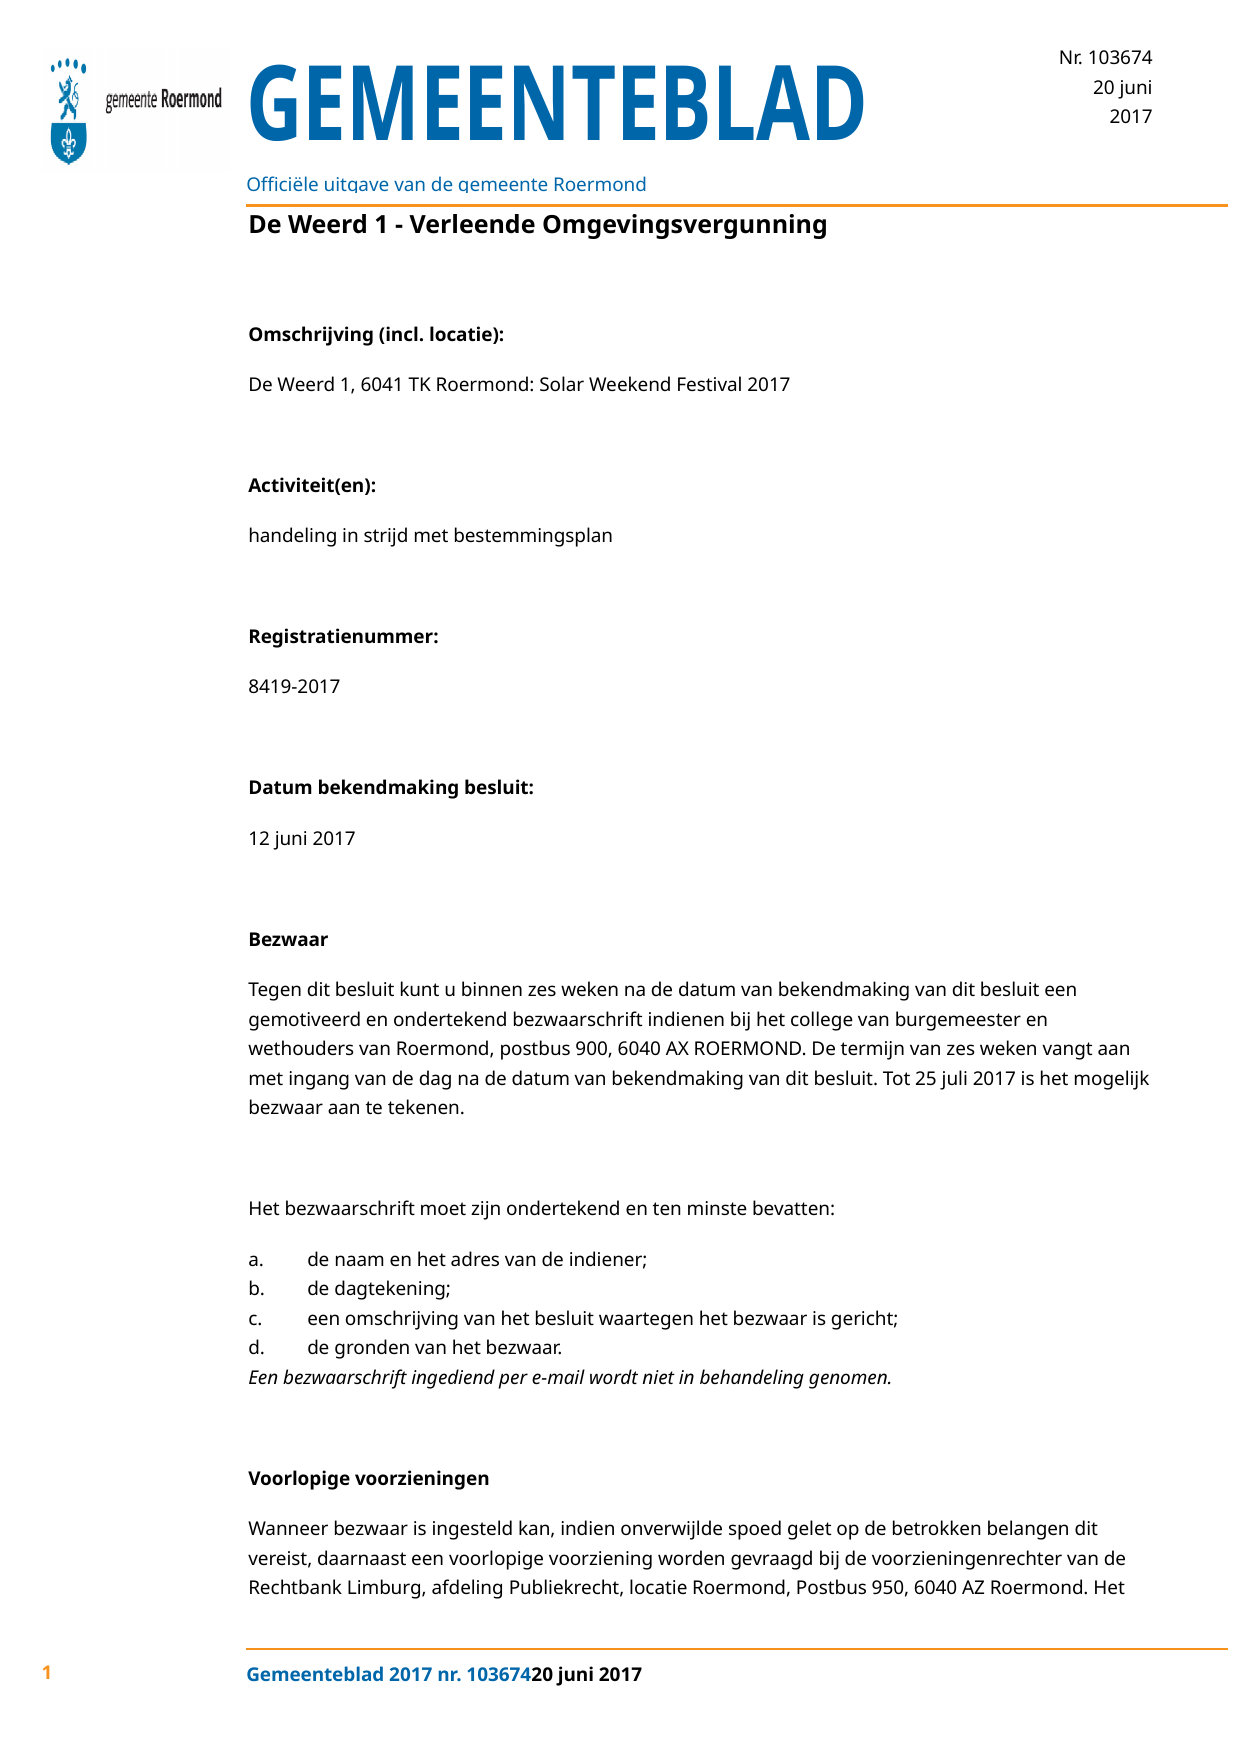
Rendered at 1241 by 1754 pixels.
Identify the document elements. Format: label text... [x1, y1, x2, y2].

text Voorlopige voorzieningen [248, 1465, 1152, 1491]
text 12 juni 2017 [248, 825, 1152, 851]
text Activiteit(en): [248, 472, 1152, 498]
text 8419-2017 [248, 674, 1152, 699]
text handeling in strijd met bestemmingsplan [248, 522, 1152, 548]
text Een bezwaarschrift ingediend per e-mail wordt niet in behandeling genomen. [248, 1364, 1152, 1390]
text De Weerd 1, 6041 TK Roermond: Solar Weekend Festival 2017 [248, 371, 1152, 397]
text Registratienummer: [248, 623, 1152, 649]
text Bezwaar [248, 926, 1152, 951]
picture [41, 47, 231, 172]
list een omschrijving van het besluit waartegen het bezwaar is gericht; [248, 1305, 1152, 1331]
text Datum bekendmaking besluit: [248, 774, 1152, 800]
list de dagtekening; [248, 1275, 1152, 1301]
text Tegen dit besluit kunt u binnen zes weken na de datum van bekendmaking van dit besluit een gemotiveerd en ondertekend bezwaarschrift indienen bij het college van burgemeester en wethouders van Roermond, postbus 900, 6040 AX ROERMOND. De termijn van zes weken vangt aan met ingang van de dag na de datum van bekendmaking van dit besluit. Tot 25 juli 2017 is het mogelijk bezwaar aan te tekenen. [248, 976, 1152, 1120]
list de gronden van het bezwaar. [248, 1334, 1152, 1360]
list de naam en het adres van de indiener; [248, 1246, 1152, 1271]
text De Weerd 1 - Verleende Omgevingsvergunning [248, 207, 1152, 241]
text Het bezwaarschrift moet zijn ondertekend en ten minste bevatten: [248, 1195, 1152, 1221]
text Omschrijving (incl. locatie): [248, 321, 1152, 346]
text Wanneer bezwaar is ingesteld kan, indien onverwijlde spoed gelet op de betrokken belangen dit vereist, daarnaast een voorlopige voorziening worden gevraagd bij de voorzieningenrechter van de Rechtbank Limburg, afdeling Publiekrecht, locatie Roermond, Postbus 950, 6040 AZ Roermond. Het [248, 1515, 1152, 1600]
